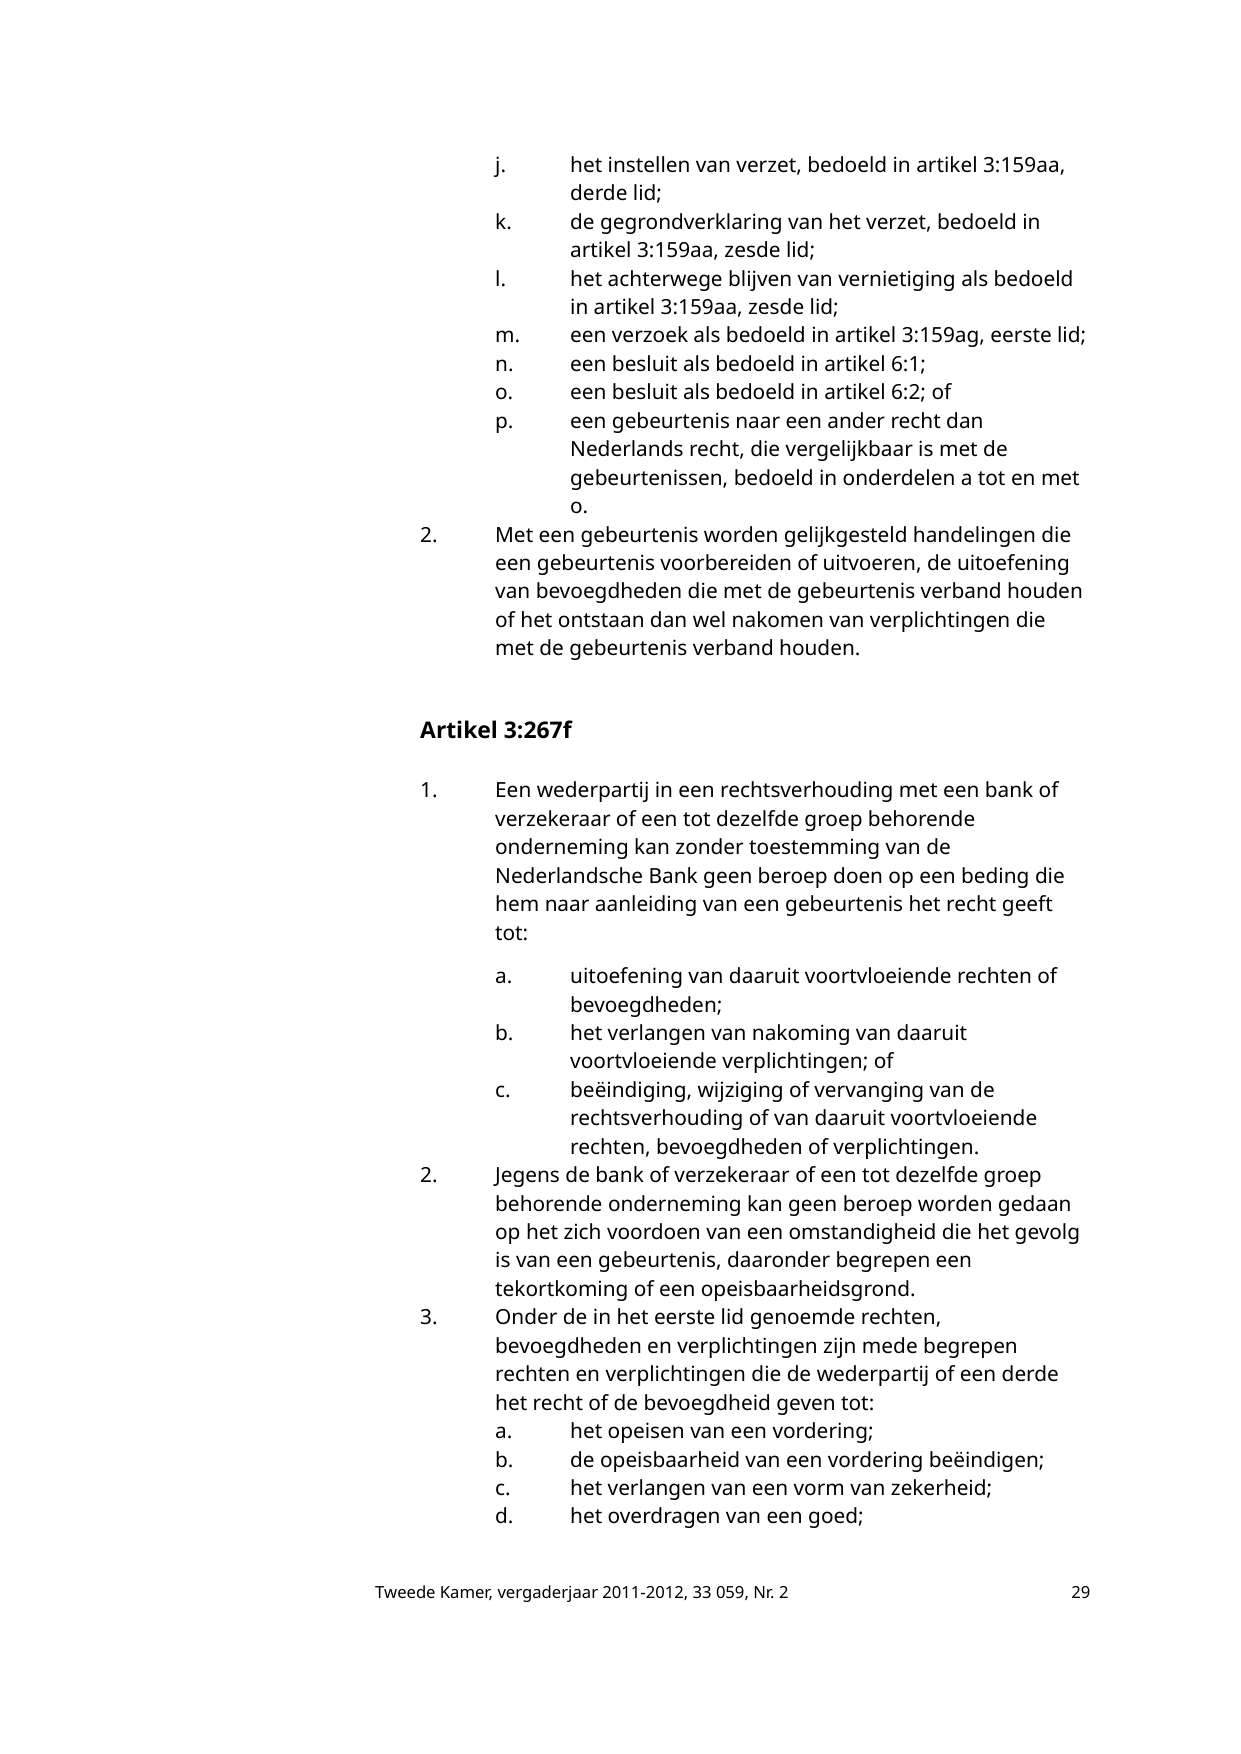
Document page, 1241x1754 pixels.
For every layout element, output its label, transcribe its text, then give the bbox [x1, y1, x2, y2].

list het verlangen van een vorm van zekerheid; [495, 1473, 1090, 1502]
list het achterwege blijven van vernietiging als bedoeld in artikel 3:159aa, zesde lid; [495, 264, 1090, 321]
list Jegens de bank of verzekeraar of een tot dezelfde groep behorende onderneming kan geen beroep worden gedaan op het zich voordoen van een omstandigheid die het gevolg is van een gebeurtenis, daaronder begrepen een tekortkoming of een opeisbaarheidsgrond. [420, 1160, 1090, 1302]
list Met een gebeurtenis worden gelijkgesteld handelingen die een gebeurtenis voorbereiden of uitvoeren, de uitoefening van bevoegdheden die met de gebeurtenis verband houden of het ontstaan dan wel nakomen van verplichtingen die met de gebeurtenis verband houden. [420, 520, 1090, 662]
list een besluit als bedoeld in artikel 6:1; [495, 349, 1090, 377]
list het instellen van verzet, bedoeld in artikel 3:159aa, derde lid; [495, 150, 1090, 207]
list een gebeurtenis naar een ander recht dan Nederlands recht, die vergelijkbaar is met de gebeurtenissen, bedoeld in onderdelen a tot en met o. [495, 406, 1090, 520]
list een besluit als bedoeld in artikel 6:2; of [495, 377, 1090, 406]
list Onder de in het eerste lid genoemde rechten, bevoegdheden en verplichtingen zijn mede begrepen rechten en verplichtingen die de wederpartij of een derde het recht of de bevoegdheid geven tot: [420, 1302, 1090, 1416]
list de gegrondverklaring van het verzet, bedoeld in artikel 3:159aa, zesde lid; [495, 207, 1090, 264]
subtitle Artikel 3:267f [420, 714, 1090, 746]
list een verzoek als bedoeld in artikel 3:159ag, eerste lid; [495, 321, 1090, 349]
list uitoefening van daaruit voortvloeiende rechten of bevoegdheden; [495, 961, 1090, 1018]
list het overdragen van een goed; [495, 1502, 1090, 1530]
list het verlangen van nakoming van daaruit voortvloeiende verplichtingen; of [495, 1018, 1090, 1075]
list het opeisen van een vordering; [495, 1416, 1090, 1445]
list beëindiging, wijziging of vervanging van de rechtsverhouding of van daaruit voortvloeiende rechten, bevoegdheden of verplichtingen. [495, 1075, 1090, 1160]
list Een wederpartij in een rechtsverhouding met een bank of verzekeraar of een tot dezelfde groep behorende onderneming kan zonder toestemming van de Nederlandsche Bank geen beroep doen op een beding die hem naar aanleiding van een gebeurtenis het recht geeft tot: [420, 776, 1090, 946]
list de opeisbaarheid van een vordering beëindigen; [495, 1445, 1090, 1473]
